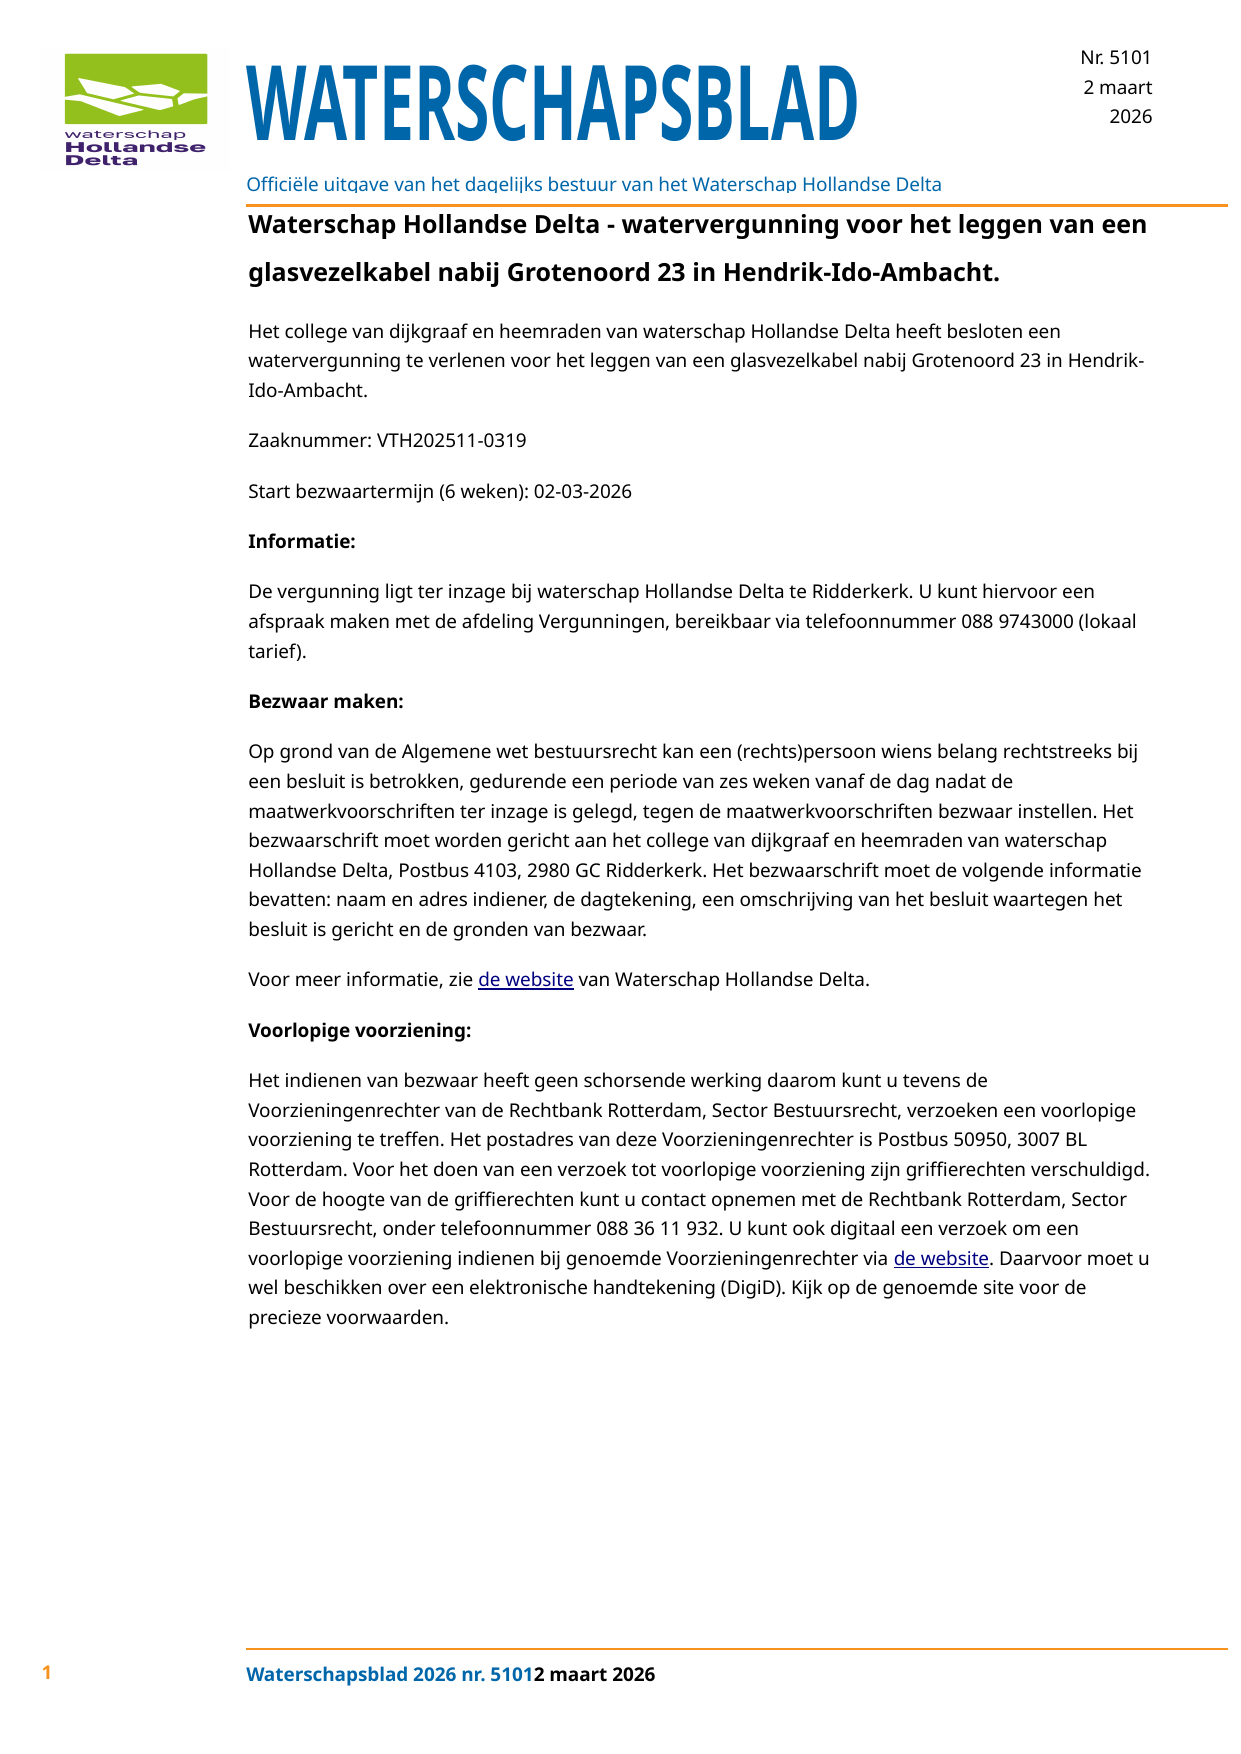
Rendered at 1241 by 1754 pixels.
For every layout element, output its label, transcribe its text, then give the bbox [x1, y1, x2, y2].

picture [41, 47, 231, 172]
text Voorlopige voorziening: [248, 1017, 1152, 1043]
text Waterschap Hollandse Delta - watervergunning voor het leggen van een glasvezelkabel nabij Grotenoord 23 in Hendrik-Ido-Ambacht. [248, 207, 1152, 288]
text Zaaknummer: VTH202511-0319 [248, 427, 1152, 453]
text Op grond van de Algemene wet bestuursrecht kan een (rechts)persoon wiens belang rechtstreeks bij een besluit is betrokken, gedurende een periode van zes weken vanaf de dag nadat de maatwerkvoorschriften ter inzage is gelegd, tegen de maatwerkvoorschriften bezwaar instellen. Het bezwaarschrift moet worden gericht aan het college van dijkgraaf en heemraden van waterschap Hollandse Delta, Postbus 4103, 2980 GC Ridderkerk. Het bezwaarschrift moet de volgende informatie bevatten: naam en adres indiener, de dagtekening, een omschrijving van het besluit waartegen het besluit is gericht en de gronden van bezwaar. [248, 739, 1152, 942]
text Het indienen van bezwaar heeft geen schorsende werking daarom kunt u tevens de Voorzieningenrechter van de Rechtbank Rotterdam, Sector Bestuursrecht, verzoeken een voorlopige voorziening te treffen. Het postadres van deze Voorzieningenrechter is Postbus 50950, 3007 BL Rotterdam. Voor het doen van een verzoek tot voorlopige voorziening zijn griffierechten verschuldigd. Voor de hoogte van de griffierechten kunt u contact opnemen met de Rechtbank Rotterdam, Sector Bestuursrecht, onder telefoonnummer 088 36 11 932. U kunt ook digitaal een verzoek om een voorlopige voorziening indienen bij genoemde Voorzieningenrechter via de website. Daarvoor moet u wel beschikken over een elektronische handtekening (DigiD). Kijk op de genoemde site voor de precieze voorwaarden. [248, 1067, 1152, 1330]
text Het college van dijkgraaf en heemraden van waterschap Hollandse Delta heeft besloten een watervergunning te verlenen voor het leggen van een glasvezelkabel nabij Grotenoord 23 in Hendrik-Ido-Ambacht. [248, 318, 1152, 403]
text Bezwaar maken: [248, 688, 1152, 714]
text Start bezwaartermijn (6 weken): 02-03-2026 [248, 478, 1152, 504]
text Voor meer informatie, zie de website van Waterschap Hollandse Delta. [248, 967, 1152, 992]
text De vergunning ligt ter inzage bij waterschap Hollandse Delta te Ridderkerk. U kunt hiervoor een afspraak maken met de afdeling Vergunningen, bereikbaar via telefoonnummer 088 9743000 (lokaal tarief). [248, 579, 1152, 664]
text Informatie: [248, 528, 1152, 554]
